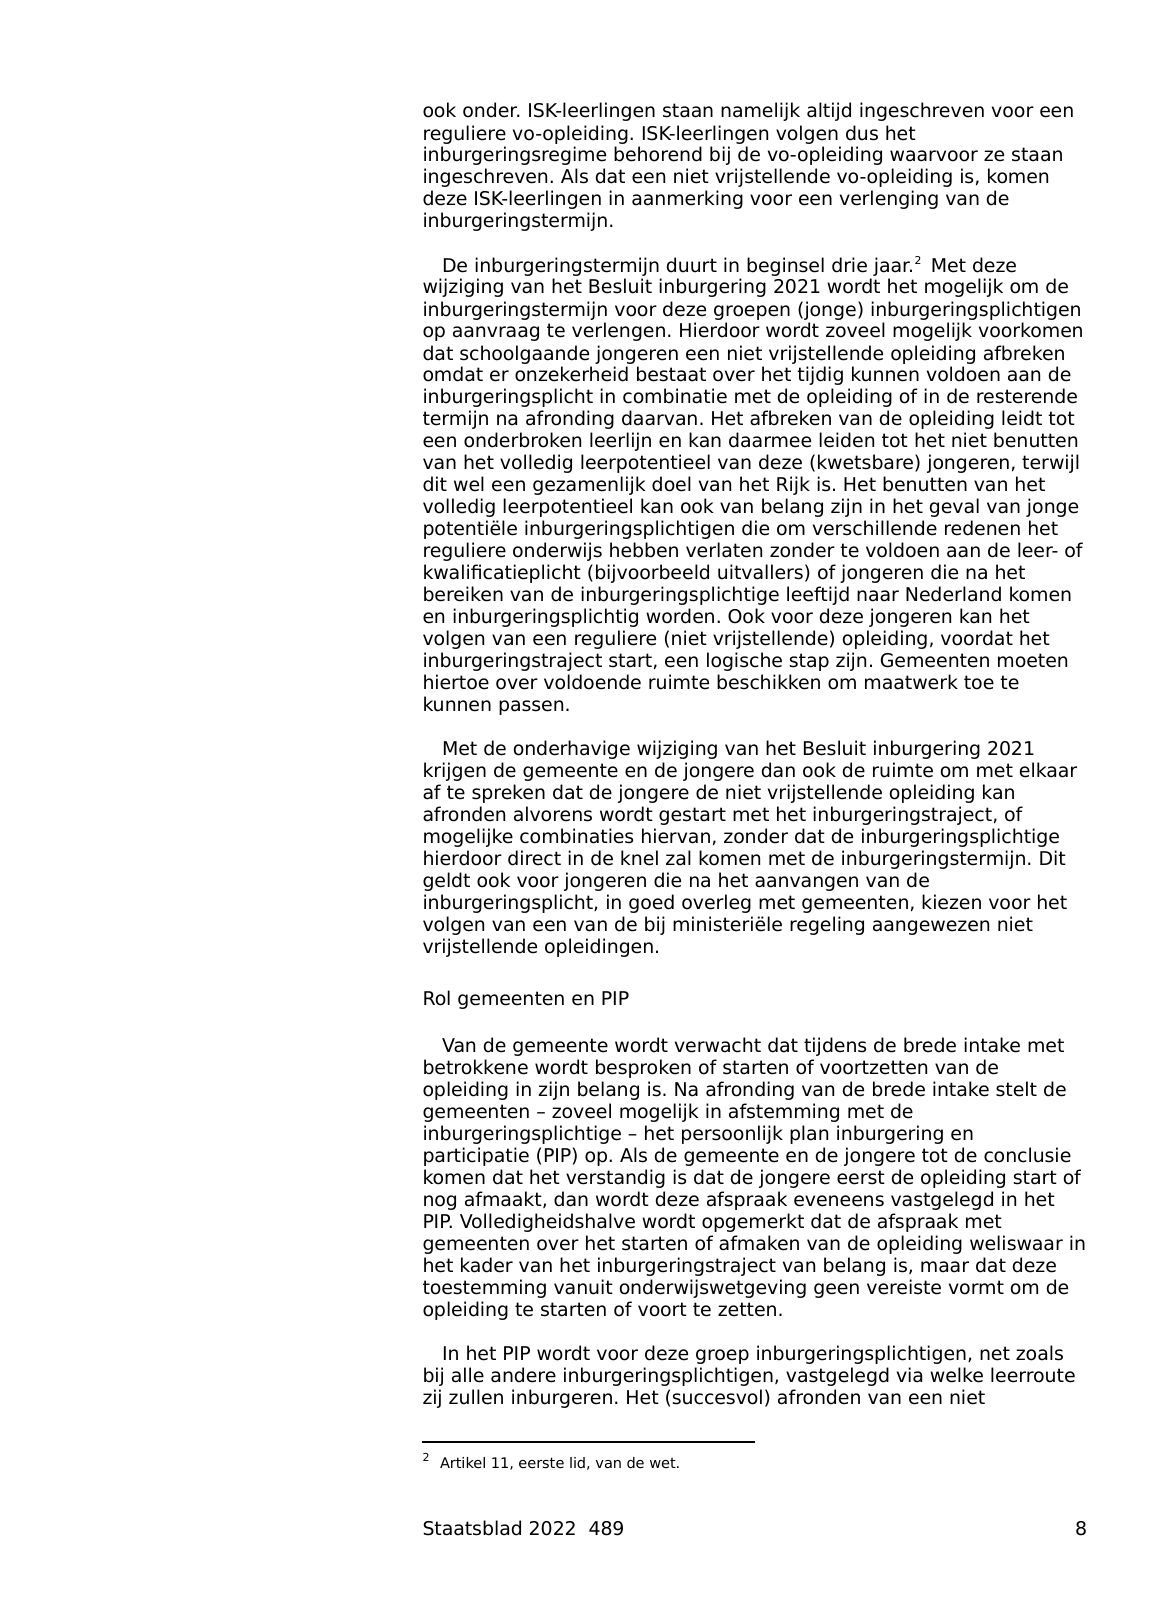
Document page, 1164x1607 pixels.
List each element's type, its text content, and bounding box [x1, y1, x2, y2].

text De inburgeringstermijn duurt in beginsel drie jaar. Met deze wijziging van het Besluit inburgering 2021 wordt het mogelijk om de inburgeringstermijn voor deze groepen (jonge) inburgeringsplichtigen op aanvraag te verlengen. Hierdoor wordt zoveel mogelijk voorkomen dat schoolgaande jongeren een niet vrijstellende opleiding afbreken omdat er onzekerheid bestaat over het tijdig kunnen voldoen aan de inburgeringsplicht in combinatie met de opleiding of in de resterende termijn na afronding daarvan. Het afbreken van de opleiding leidt tot een onderbroken leerlijn en kan daarmee leiden tot het niet benutten van het volledig leerpotentieel van deze (kwetsbare) jongeren, terwijl dit wel een gezamenlijk doel van het Rijk is. Het benutten van het volledig leerpotentieel kan ook van belang zijn in het geval van jonge potentiële inburgeringsplichtigen die om verschillende redenen het reguliere onderwijs hebben verlaten zonder te voldoen aan de leer- of kwalificatieplicht (bijvoorbeeld uitvallers) of jongeren die na het bereiken van de inburgeringsplichtige leeftijd naar Nederland komen en inburgeringsplichtig worden. Ook voor deze jongeren kan het volgen van een reguliere (niet vrijstellende) opleiding, voordat het inburgeringstraject start, een logische stap zijn. Gemeenten moeten hiertoe over voldoende ruimte beschikken om maatwerk toe te kunnen passen. [422, 254, 1087, 716]
text In het PIP wordt voor deze groep inburgeringsplichtigen, net zoals bij alle andere inburgeringsplichtigen, vastgelegd via welke leerroute zij zullen inburgeren. Het (succesvol) afronden van een niet [422, 1343, 1087, 1409]
subtitle Rol gemeenten en PIP [422, 988, 1087, 1010]
text Artikel 11, eerste lid, van de wet. [422, 1451, 1087, 1473]
text Van de gemeente wordt verwacht dat tijdens de brede intake met betrokkene wordt besproken of starten of voortzetten van de opleiding in zijn belang is. Na afronding van de brede intake stelt de gemeenten – zoveel mogelijk in afstemming met de inburgeringsplichtige – het persoonlijk plan inburgering en participatie (PIP) op. Als de gemeente en de jongere tot de conclusie komen dat het verstandig is dat de jongere eerst de opleiding start of nog afmaakt, dan wordt deze afspraak eveneens vastgelegd in het PIP. Volledigheidshalve wordt opgemerkt dat de afspraak met gemeenten over het starten of afmaken van de opleiding weliswaar in het kader van het inburgeringstraject van belang is, maar dat deze toestemming vanuit onderwijswetgeving geen vereiste vormt om de opleiding te starten of voort te zetten. [422, 1035, 1087, 1321]
text Met de onderhavige wijziging van het Besluit inburgering 2021 krijgen de gemeente en de jongere dan ook de ruimte om met elkaar af te spreken dat de jongere de niet vrijstellende opleiding kan afronden alvorens wordt gestart met het inburgeringstraject, of mogelijke combinaties hiervan, zonder dat de inburgeringsplichtige hierdoor direct in de knel zal komen met de inburgeringstermijn. Dit geldt ook voor jongeren die na het aanvangen van de inburgeringsplicht, in goed overleg met gemeenten, kiezen voor het volgen van een van de bij ministeriële regeling aangewezen niet vrijstellende opleidingen. [422, 738, 1087, 958]
text ook onder. ISK-leerlingen staan namelijk altijd ingeschreven voor een reguliere vo-opleiding. ISK-leerlingen volgen dus het inburgeringsregime behorend bij de vo-opleiding waarvoor ze staan ingeschreven. Als dat een niet vrijstellende vo-opleiding is, komen deze ISK-leerlingen in aanmerking voor een verlenging van de inburgeringstermijn. [422, 100, 1087, 232]
